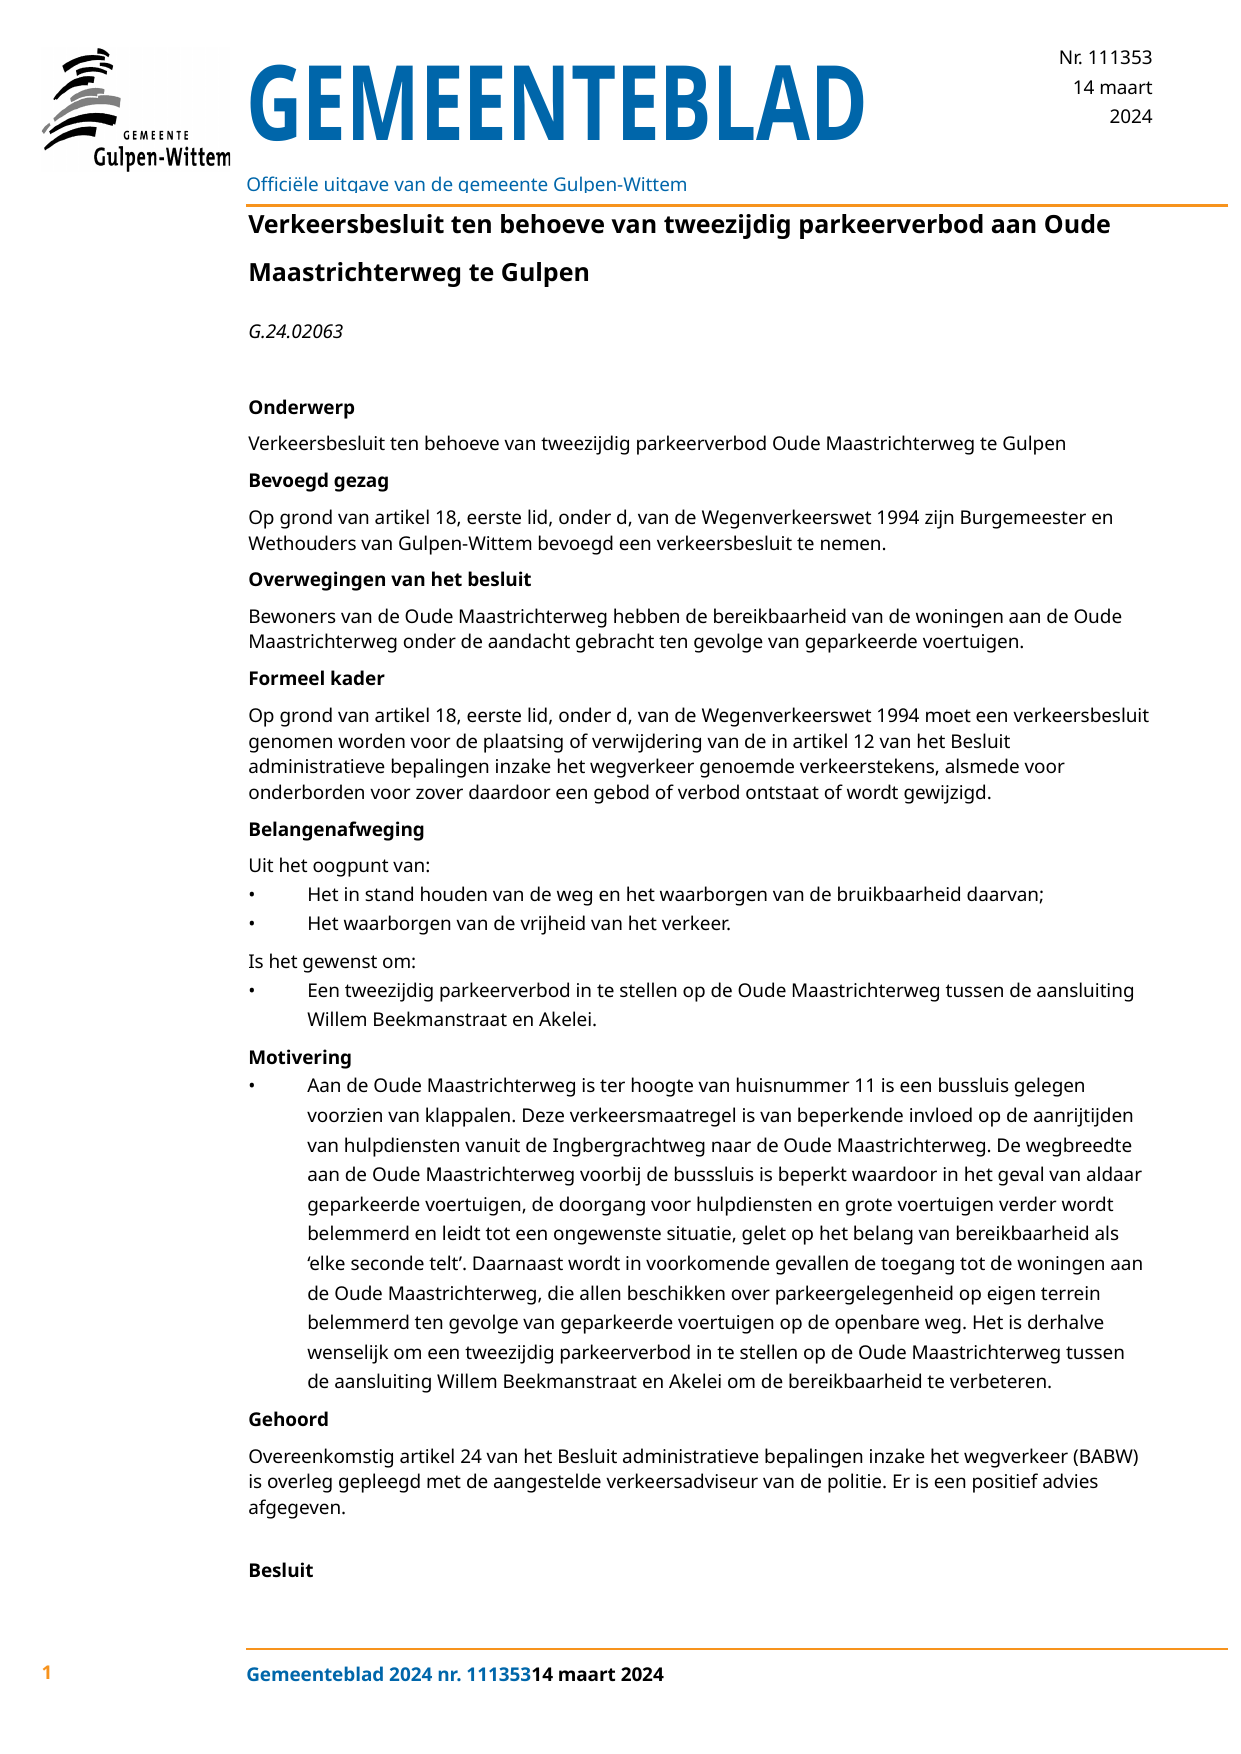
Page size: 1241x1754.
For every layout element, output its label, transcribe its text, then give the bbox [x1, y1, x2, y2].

text Uit het oogpunt van: [248, 853, 1152, 878]
text Verkeersbesluit ten behoeve van tweezijdig parkeerverbod Oude Maastrichterweg te Gulpen [248, 431, 1152, 456]
text Motivering [248, 1044, 1152, 1070]
text Overwegingen van het besluit [248, 566, 1152, 592]
text Onderwerp [248, 394, 1152, 420]
list Een tweezijdig parkeerverbod in te stellen op de Oude Maastrichterweg tussen de aansluiting Willem Beekmanstraat en Akelei. [248, 977, 1152, 1032]
list Aan de Oude Maastrichterweg is ter hoogte van huisnummer 11 is een bussluis gelegen voorzien van klappalen. Deze verkeersmaatregel is van beperkende invloed op de aanrijtijden van hulpdiensten vanuit de Ingbergrachtweg naar de Oude Maastrichterweg. De wegbreedte aan de Oude Maastrichterweg voorbij de busssluis is beperkt waardoor in het geval van aldaar geparkeerde voertuigen, de doorgang voor hulpdiensten en grote voertuigen verder wordt belemmerd en leidt tot een ongewenste situatie, gelet op het belang van bereikbaarheid als ‘elke seconde telt’. Daarnaast wordt in voorkomende gevallen de toegang tot de woningen aan de Oude Maastrichterweg, die allen beschikken over parkeergelegenheid op eigen terrein belemmerd ten gevolge van geparkeerde voertuigen op de openbare weg. Het is derhalve wenselijk om een tweezijdig parkeerverbod in te stellen op de Oude Maastrichterweg tussen de aansluiting Willem Beekmanstraat en Akelei om de bereikbaarheid te verbeteren. [248, 1073, 1152, 1394]
text Op grond van artikel 18, eerste lid, onder d, van de Wegenverkeerswet 1994 zijn Burgemeester en Wethouders van Gulpen-Wittem bevoegd een verkeersbesluit te nemen. [248, 504, 1152, 555]
picture [41, 47, 231, 172]
text Overeenkomstig artikel 24 van het Besluit administratieve bepalingen inzake het wegverkeer (BABW) is overleg gepleegd met de aangestelde verkeersadviseur van de politie. Er is een positief advies afgegeven. [248, 1443, 1152, 1520]
text Op grond van artikel 18, eerste lid, onder d, van de Wegenverkeerswet 1994 moet een verkeersbesluit genomen worden voor de plaatsing of verwijdering van de in artikel 12 van het Besluit administratieve bepalingen inzake het wegverkeer genoemde verkeerstekens, alsmede voor onderborden voor zover daardoor een gebod of verbod ontstaat of wordt gewijzigd. [248, 702, 1152, 805]
text Gehoord [248, 1406, 1152, 1432]
text Belangenafweging [248, 816, 1152, 842]
list Het in stand houden van de weg en het waarborgen van de bruikbaarheid daarvan; [248, 881, 1152, 907]
text Bevoegd gezag [248, 467, 1152, 493]
text Besluit [248, 1557, 1152, 1583]
text Formeel kader [248, 665, 1152, 691]
text Is het gewenst om: [248, 948, 1152, 974]
list Het waarborgen van de vrijheid van het verkeer. [248, 911, 1152, 936]
text Verkeersbesluit ten behoeve van tweezijdig parkeerverbod aan Oude Maastrichterweg te Gulpen [248, 207, 1152, 288]
text Bewoners van de Oude Maastrichterweg hebben de bereikbaarheid van de woningen aan de Oude Maastrichterweg onder de aandacht gebracht ten gevolge van geparkeerde voertuigen. [248, 603, 1152, 654]
text G.24.02063 [248, 318, 1152, 344]
